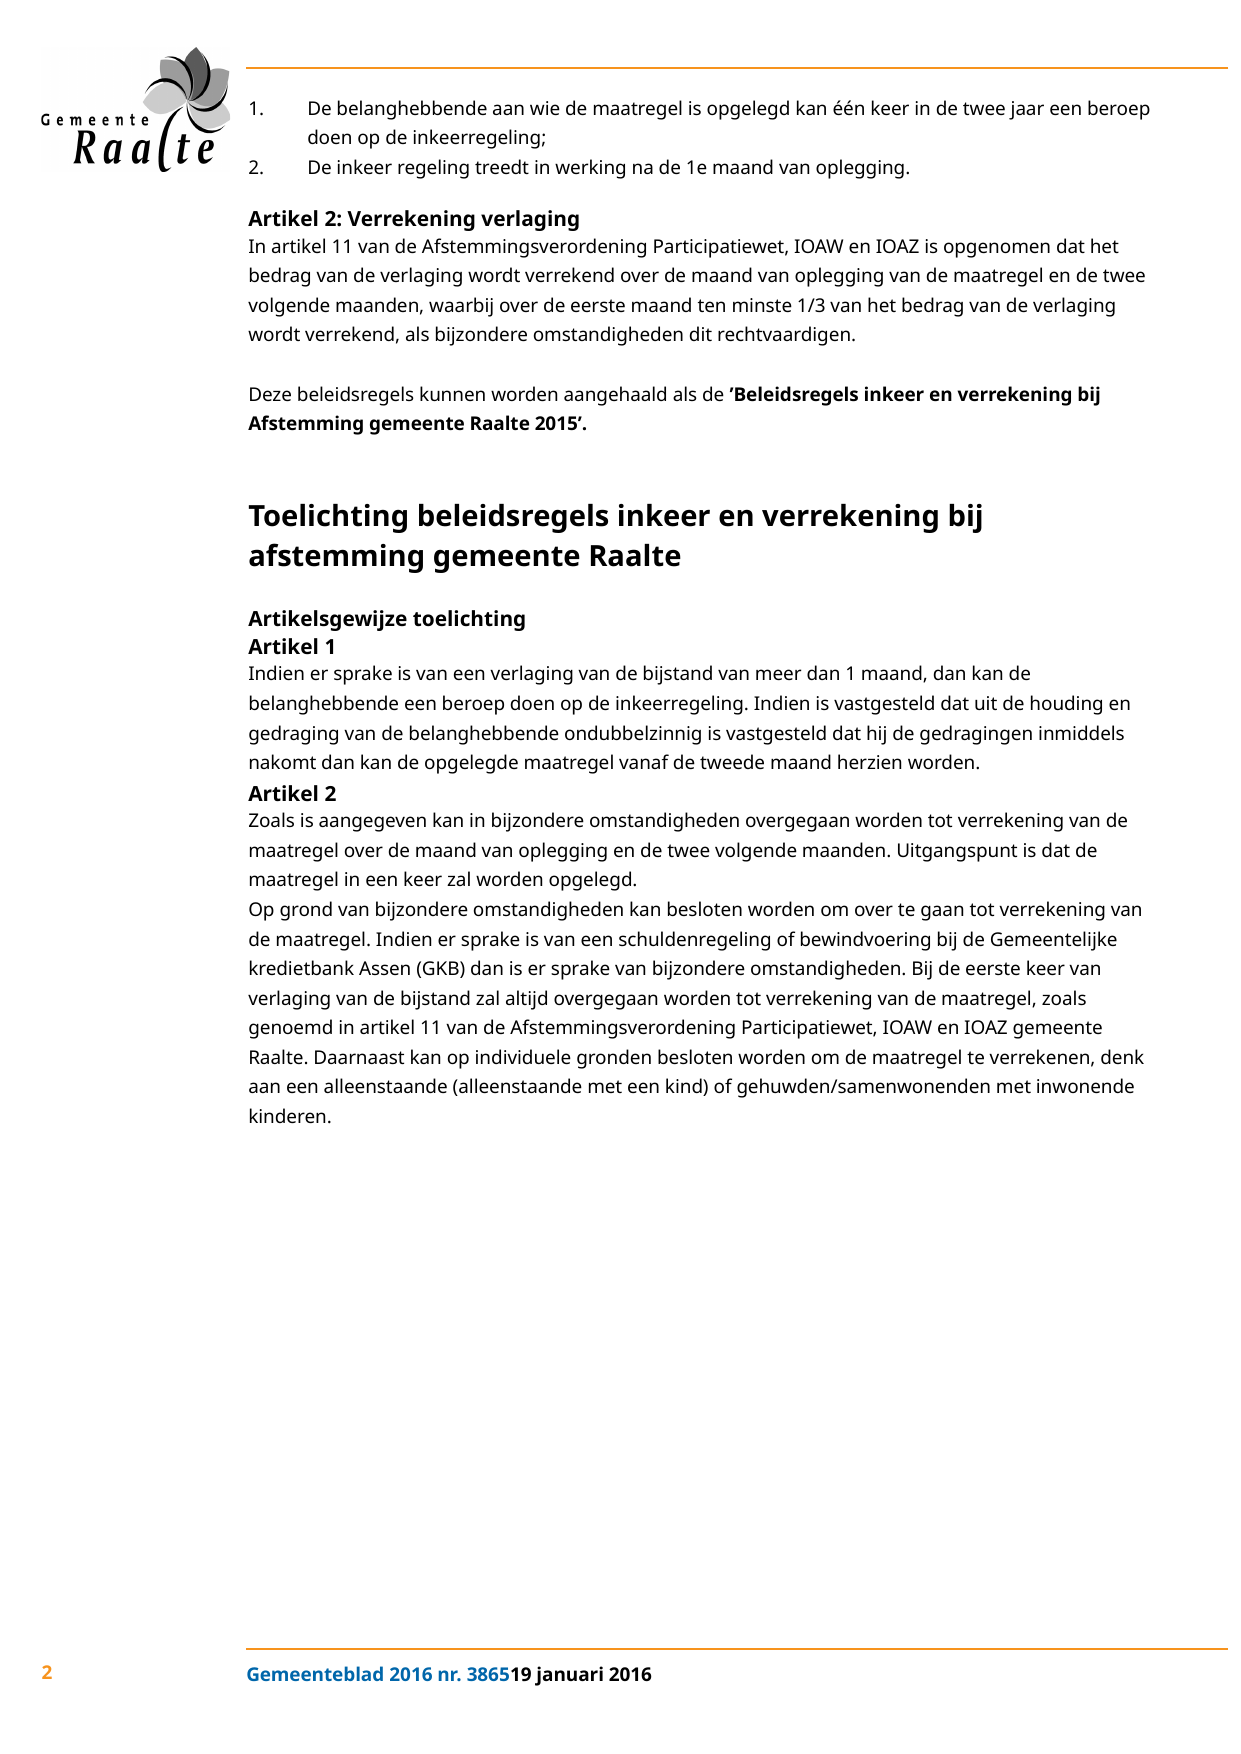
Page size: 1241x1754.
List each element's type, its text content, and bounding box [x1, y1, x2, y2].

text In artikel 11 van de Afstemmingsverordening Participatiewet, IOAW en IOAZ is opgenomen dat het bedrag van de verlaging wordt verrekend over de maand van oplegging van de maatregel en de twee volgende maanden, waarbij over de eerste maand ten minste 1/3 van het bedrag van de verlaging wordt verrekend, als bijzondere omstandigheden dit rechtvaardigen. [248, 233, 1152, 347]
text Artikel 2: Verrekening verlaging [248, 204, 1152, 233]
list De inkeer regeling treedt in werking na de 1e maand van oplegging. [248, 154, 1152, 180]
text Artikelsgewijze toelichting [248, 604, 1152, 632]
list De belanghebbende aan wie de maatregel is opgelegd kan één keer in de twee jaar een beroep doen op de inkeerregeling; [248, 95, 1152, 150]
text Artikel 1 [248, 632, 1152, 661]
text Toelichting beleidsregels inkeer en verrekening bij afstemming gemeente Raalte [248, 495, 1152, 574]
text Op grond van bijzondere omstandigheden kan besloten worden om over te gaan tot verrekening van de maatregel. Indien er sprake is van een schuldenregeling of bewindvoering bij de Gemeentelijke kredietbank Assen (GKB) dan is er sprake van bijzondere omstandigheden. Bij de eerste keer van verlaging van de bijstand zal altijd overgegaan worden tot verrekening van de maatregel, zoals genoemd in artikel 11 van de Afstemmingsverordening Participatiewet, IOAW en IOAZ gemeente Raalte. Daarnaast kan op individuele gronden besloten worden om de maatregel te verrekenen, denk aan een alleenstaande (alleenstaande met een kind) of gehuwden/samenwonenden met inwonende kinderen. [248, 896, 1152, 1129]
text Artikel 2 [248, 779, 1152, 807]
text Indien er sprake is van een verlaging van de bijstand van meer dan 1 maand, dan kan de belanghebbende een beroep doen op de inkeerregeling. Indien is vastgesteld dat uit de houding en gedraging van de belanghebbende ondubbelzinnig is vastgesteld dat hij de gedragingen inmiddels nakomt dan kan de opgelegde maatregel vanaf de tweede maand herzien worden. [248, 661, 1152, 775]
text Deze beleidsregels kunnen worden aangehaald als de ’Beleidsregels inkeer en verrekening bij Afstemming gemeente Raalte 2015’. [248, 381, 1152, 436]
picture [41, 47, 231, 172]
text Zoals is aangegeven kan in bijzondere omstandigheden overgegaan worden tot verrekening van de maatregel over de maand van oplegging en de twee volgende maanden. Uitgangspunt is dat de maatregel in een keer zal worden opgelegd. [248, 807, 1152, 892]
